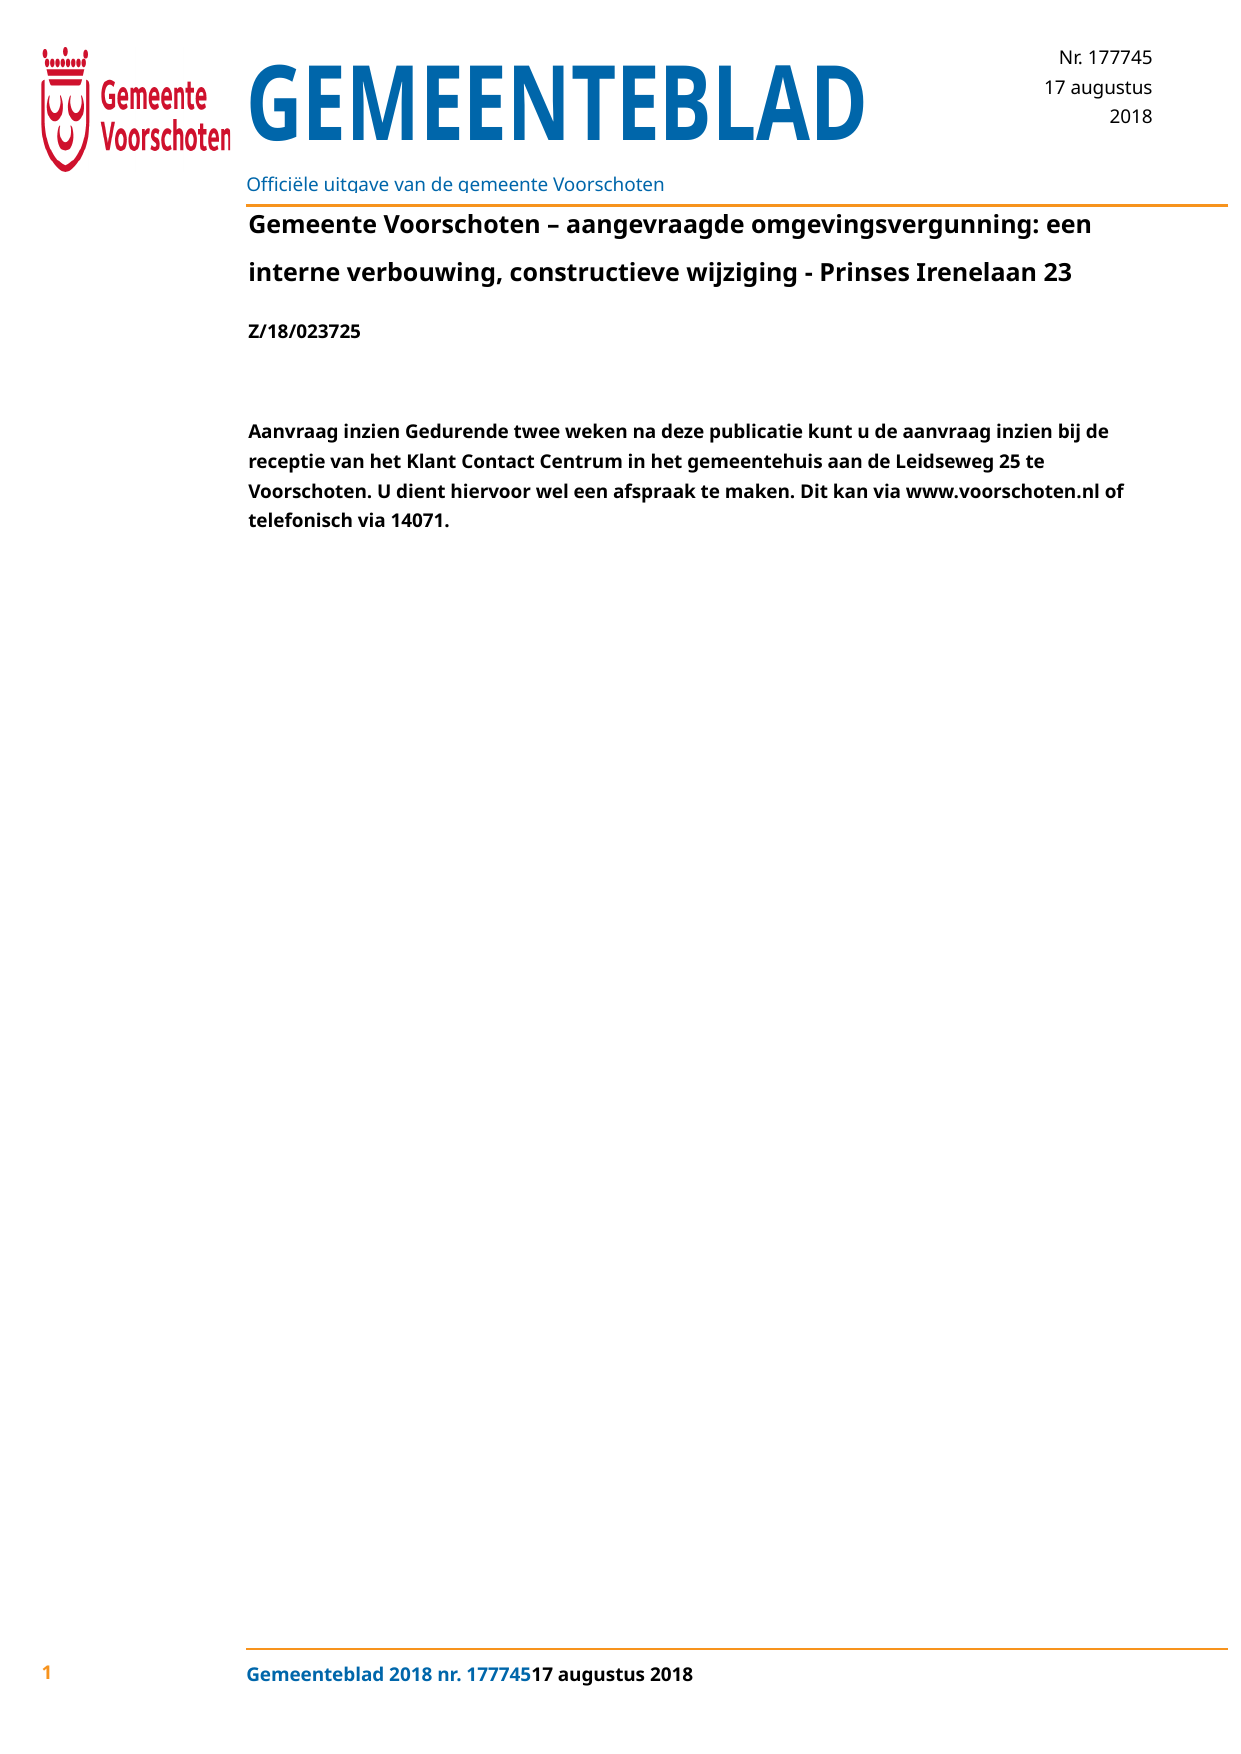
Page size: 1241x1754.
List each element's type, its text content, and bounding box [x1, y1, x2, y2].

text Aanvraag inzien Gedurende twee weken na deze publicatie kunt u de aanvraag inzien bij de receptie van het Klant Contact Centrum in het gemeentehuis aan de Leidseweg 25 te Voorschoten. U dient hiervoor wel een afspraak te maken. Dit kan via www.voorschoten.nl of telefonisch via 14071. [248, 419, 1152, 533]
text Z/18/023725 [248, 318, 1152, 344]
text Gemeente Voorschoten – aangevraagde omgevingsvergunning: een interne verbouwing, constructieve wijziging - Prinses Irenelaan 23 [248, 207, 1152, 288]
picture [41, 47, 231, 172]
